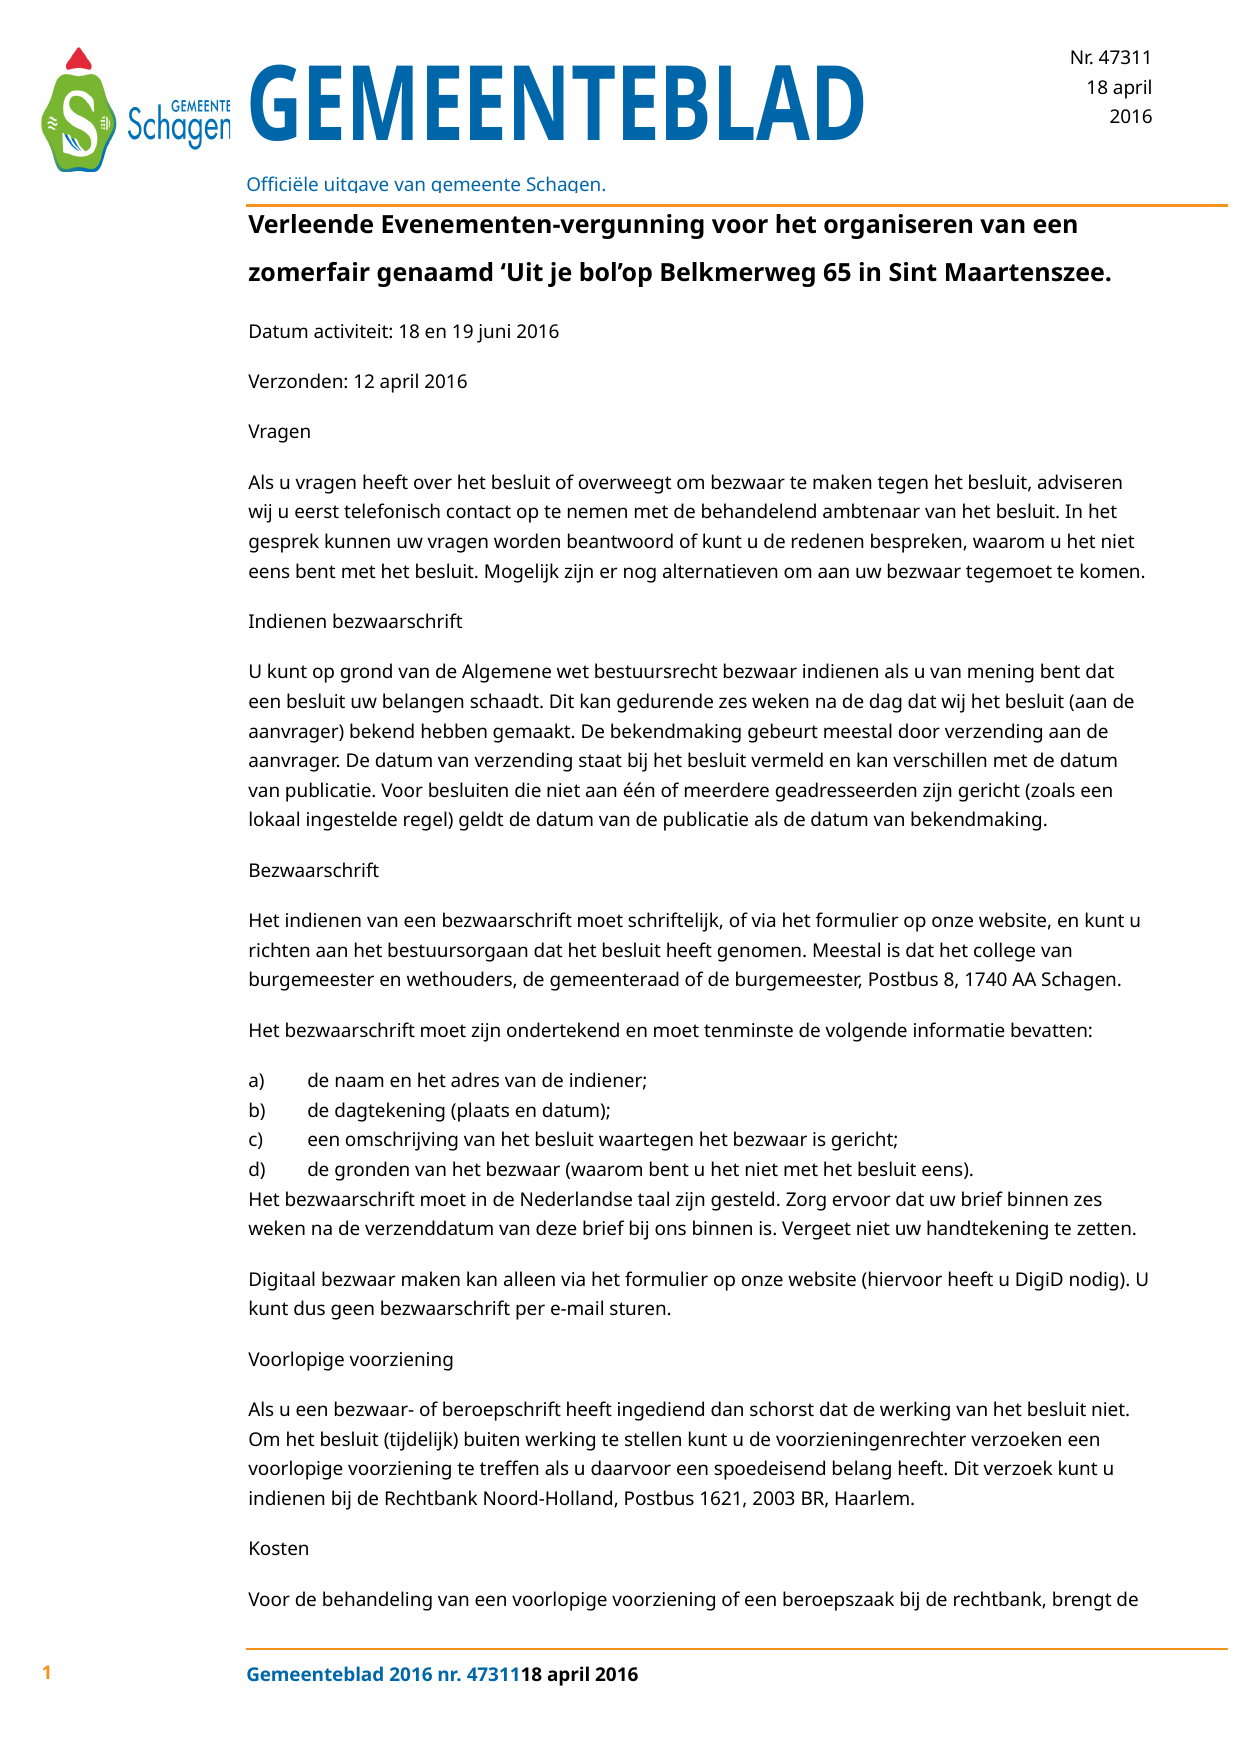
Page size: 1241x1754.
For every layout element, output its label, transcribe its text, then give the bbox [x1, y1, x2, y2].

text Voorlopige voorziening [248, 1346, 1152, 1372]
text Bezwaarschrift [248, 857, 1152, 883]
text Verzonden: 12 april 2016 [248, 368, 1152, 394]
list een omschrijving van het besluit waartegen het bezwaar is gericht; [248, 1127, 1152, 1152]
text Verleende Evenementen-vergunning voor het organiseren van een zomerfair genaamd ‘Uit je bol’op Belkmerweg 65 in Sint Maartenszee. [248, 207, 1152, 288]
text Als u vragen heeft over het besluit of overweegt om bezwaar te maken tegen het besluit, adviseren wij u eerst telefonisch contact op te nemen met de behandelend ambtenaar van het besluit. In het gesprek kunnen uw vragen worden beantwoord of kunt u de redenen bespreken, waarom u het niet eens bent met het besluit. Mogelijk zijn er nog alternatieven om aan uw bezwaar tegemoet te komen. [248, 469, 1152, 584]
text Het bezwaarschrift moet in de Nederlandse taal zijn gesteld. Zorg ervoor dat uw brief binnen zes weken na de verzenddatum van deze brief bij ons binnen is. Vergeet niet uw handtekening te zetten. [248, 1186, 1152, 1241]
list de naam en het adres van de indiener; [248, 1067, 1152, 1093]
list de dagtekening (plaats en datum); [248, 1097, 1152, 1123]
text Vragen [248, 419, 1152, 444]
text Indienen bezwaarschrift [248, 608, 1152, 634]
text Het bezwaarschrift moet zijn ondertekend en moet tenminste de volgende informatie bevatten: [248, 1017, 1152, 1043]
text Datum activiteit: 18 en 19 juni 2016 [248, 318, 1152, 344]
text U kunt op grond van de Algemene wet bestuursrecht bezwaar indienen als u van mening bent dat een besluit uw belangen schaadt. Dit kan gedurende zes weken na de dag dat wij het besluit (aan de aanvrager) bekend hebben gemaakt. De bekendmaking gebeurt meestal door verzending aan de aanvrager. De datum van verzending staat bij het besluit vermeld en kan verschillen met de datum van publicatie. Voor besluiten die niet aan één of meerdere geadresseerden zijn gericht (zoals een lokaal ingestelde regel) geldt de datum van de publicatie als de datum van bekendmaking. [248, 659, 1152, 832]
text Het indienen van een bezwaarschrift moet schriftelijk, of via het formulier op onze website, en kunt u richten aan het bestuursorgaan dat het besluit heeft genomen. Meestal is dat het college van burgemeester en wethouders, de gemeenteraad of de burgemeester, Postbus 8, 1740 AA Schagen. [248, 907, 1152, 992]
text Als u een bezwaar- of beroepschrift heeft ingediend dan schorst dat de werking van het besluit niet. Om het besluit (tijdelijk) buiten werking te stellen kunt u de voorzieningenrechter verzoeken een voorlopige voorziening te treffen als u daarvoor een spoedeisend belang heeft. Dit verzoek kunt u indienen bij de Rechtbank Noord-Holland, Postbus 1621, 2003 BR, Haarlem. [248, 1396, 1152, 1511]
list de gronden van het bezwaar (waarom bent u het niet met het besluit eens). [248, 1156, 1152, 1182]
text Voor de behandeling van een voorlopige voorziening of een beroepszaak bij de rechtbank, brengt de [248, 1586, 1152, 1612]
text Digitaal bezwaar maken kan alleen via het formulier op onze website (hiervoor heeft u DigiD nodig). U kunt dus geen bezwaarschrift per e-mail sturen. [248, 1266, 1152, 1321]
picture [41, 47, 231, 172]
text Kosten [248, 1535, 1152, 1561]
